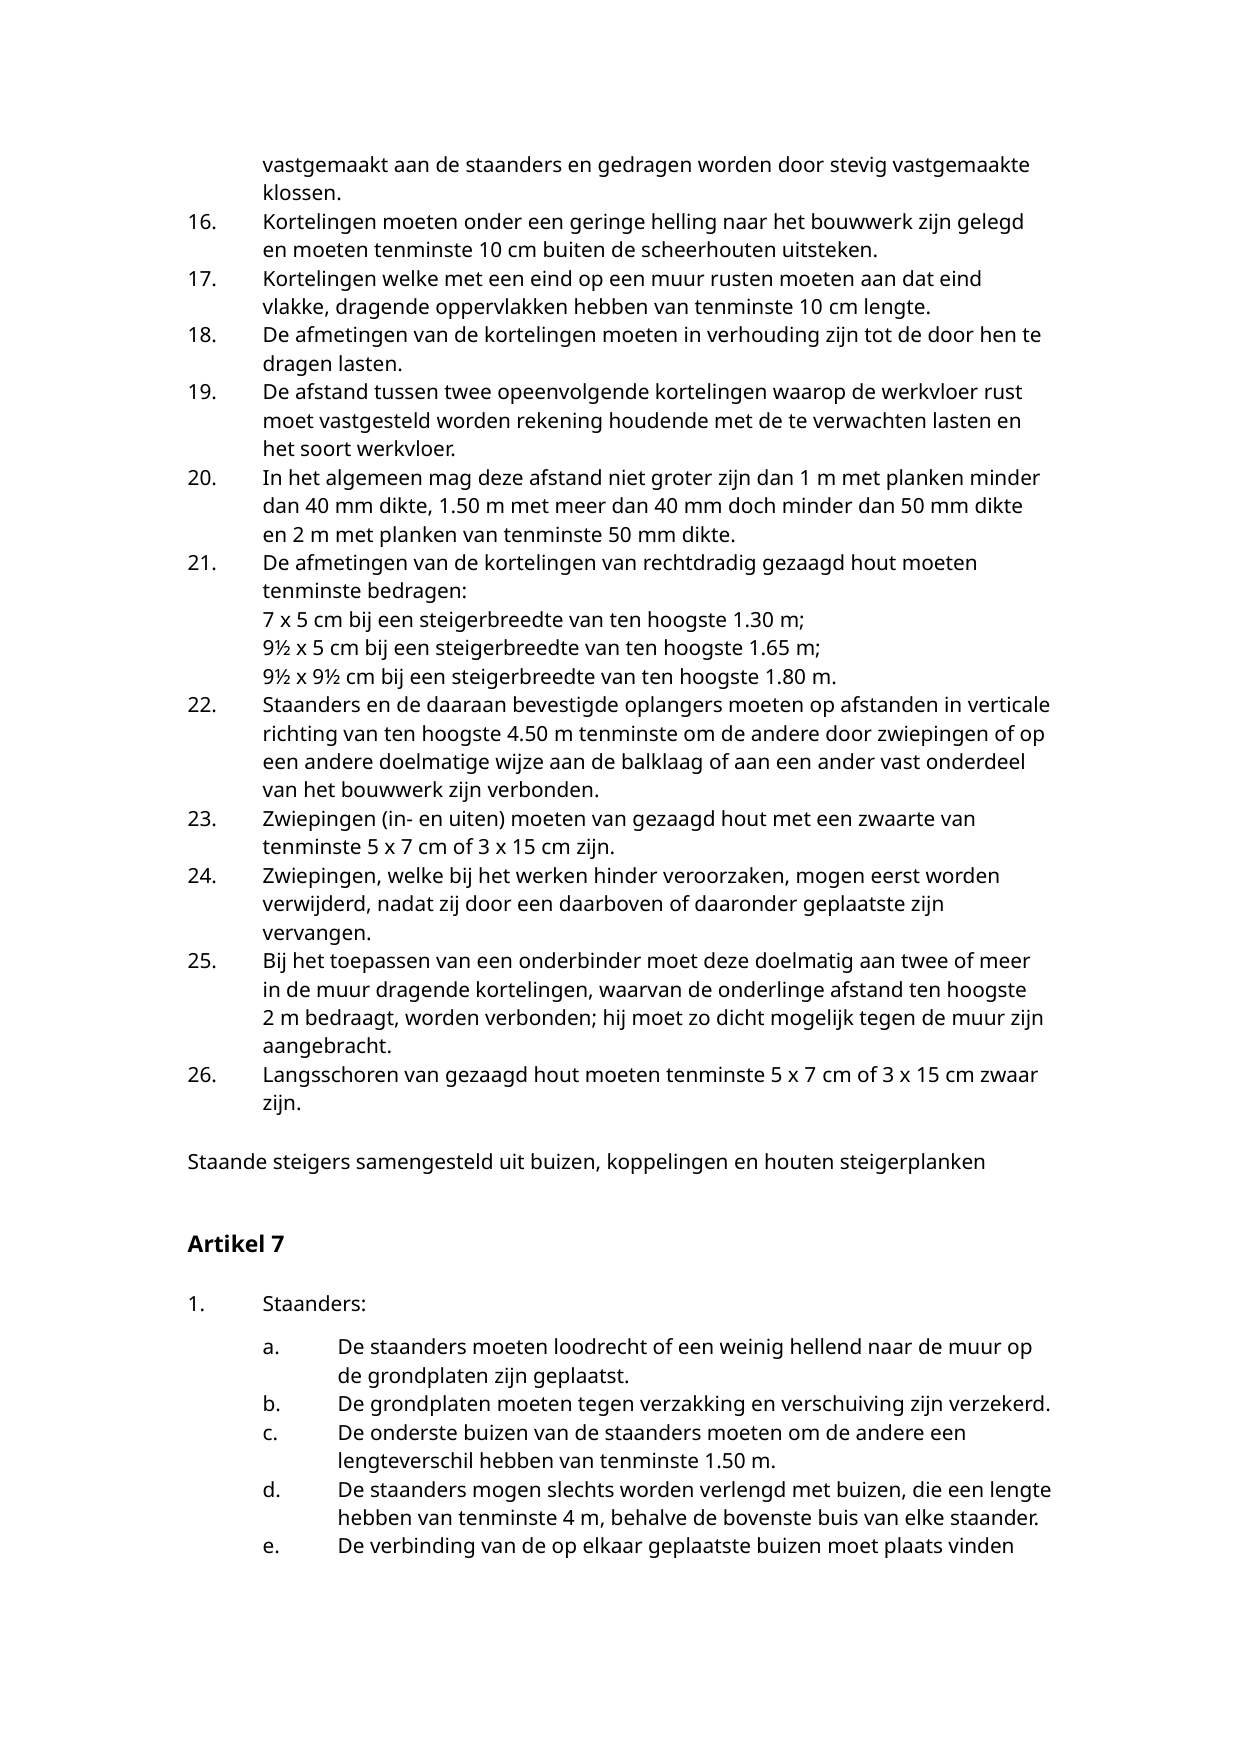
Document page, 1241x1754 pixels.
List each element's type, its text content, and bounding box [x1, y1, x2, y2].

list In het algemeen mag deze afstand niet groter zijn dan 1 m met planken minder dan 40 mm dikte, 1.50 m met meer dan 40 mm doch minder dan 50 mm dikte en 2 m met planken van tenminste 50 mm dikte. [187, 463, 1053, 548]
list 9½ x 9½ cm bij een steigerbreedte van ten hoogste 1.80 m. [187, 662, 1053, 690]
list De afmetingen van de kortelingen moeten in verhouding zijn tot de door hen te dragen lasten. [187, 321, 1053, 377]
list Bij het toepassen van een onderbinder moet deze doelmatig aan twee of meer in de muur dragende kortelingen, waarvan de onderlinge afstand ten hoogste 2 m bedraagt, worden verbonden; hij moet zo dicht mogelijk tegen de muur zijn aangebracht. [187, 946, 1053, 1060]
list Zwiepingen (in- en uiten) moeten van gezaagd hout met een zwaarte van tenminste 5 x 7 cm of 3 x 15 cm zijn. [187, 804, 1053, 861]
list De grondplaten moeten tegen verzakking en verschuiving zijn verzekerd. [262, 1389, 1053, 1418]
list Kortelingen welke met een eind op een muur rusten moeten aan dat eind vlakke, dragende oppervlakken hebben van tenminste 10 cm lengte. [187, 264, 1053, 321]
list Staanders: [187, 1289, 1053, 1317]
list De afmetingen van de kortelingen van rechtdradig gezaagd hout moeten tenminste bedragen: [187, 548, 1053, 605]
list Kortelingen moeten onder een geringe helling naar het bouwwerk zijn gelegd en moeten tenminste 10 cm buiten de scheerhouten uitsteken. [187, 207, 1053, 264]
list Langsschoren van gezaagd hout moeten tenminste 5 x 7 cm of 3 x 15 cm zwaar zijn. [187, 1060, 1053, 1117]
list De onderste buizen van de staanders moeten om de andere een lengteverschil hebben van tenminste 1.50 m. [262, 1418, 1053, 1475]
list vastgemaakt aan de staanders en gedragen worden door stevig vastgemaakte klossen. [187, 150, 1053, 207]
list Staanders en de daaraan bevestigde oplangers moeten op afstanden in verticale richting van ten hoogste 4.50 m tenminste om de andere door zwiepingen of op een andere doelmatige wijze aan de balklaag of aan een ander vast onderdeel van het bouwwerk zijn verbonden. [187, 690, 1053, 804]
subtitle Staande steigers samengesteld uit buizen, koppelingen en houten steigerplanken [187, 1147, 1053, 1175]
list De verbinding van de op elkaar geplaatste buizen moet plaats vinden [262, 1532, 1053, 1560]
subtitle Artikel 7 [187, 1228, 1053, 1259]
list 7 x 5 cm bij een steigerbreedte van ten hoogste 1.30 m; [187, 605, 1053, 633]
list Zwiepingen, welke bij het werken hinder veroorzaken, mogen eerst worden verwijderd, nadat zij door een daarboven of daaronder geplaatste zijn vervangen. [187, 861, 1053, 946]
list 9½ x 5 cm bij een steigerbreedte van ten hoogste 1.65 m; [187, 633, 1053, 662]
list De staanders moeten loodrecht of een weinig hellend naar de muur op de grondplaten zijn geplaatst. [262, 1332, 1053, 1389]
list De staanders mogen slechts worden verlengd met buizen, die een lengte hebben van tenminste 4 m, behalve de bovenste buis van elke staander. [262, 1475, 1053, 1532]
list De afstand tussen twee opeenvolgende kortelingen waarop de werkvloer rust moet vastgesteld worden rekening houdende met de te verwachten lasten en het soort werkvloer. [187, 377, 1053, 463]
